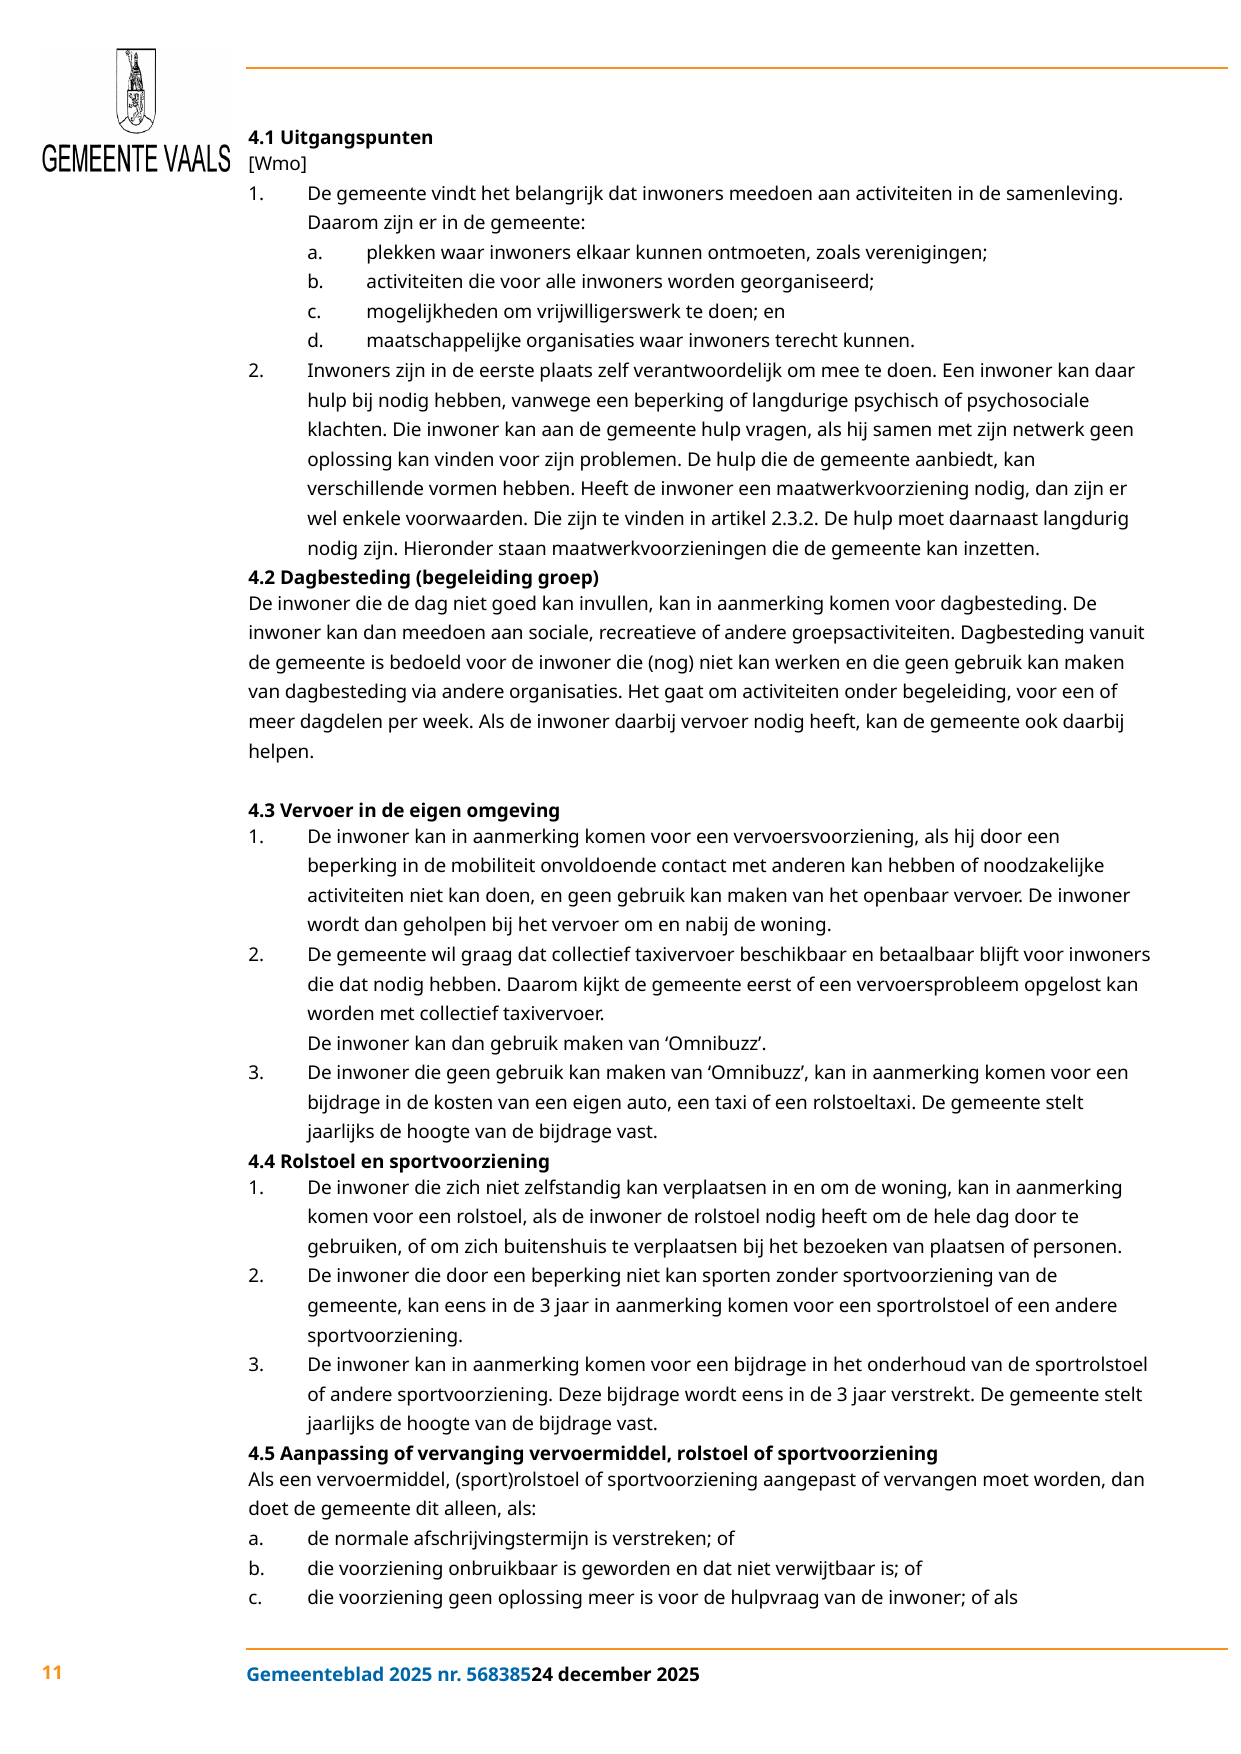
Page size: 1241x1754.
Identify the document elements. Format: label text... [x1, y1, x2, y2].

list de normale afschrijvingstermijn is verstreken; of [248, 1525, 1152, 1551]
list De inwoner kan in aanmerking komen voor een vervoersvoorziening, als hij door een beperking in de mobiliteit onvoldoende contact met anderen kan hebben of noodzakelijke activiteiten niet kan doen, en geen gebruik kan maken van het openbaar vervoer. De inwoner wordt dan geholpen bij het vervoer om en nabij de woning. [248, 823, 1152, 937]
list De inwoner die door een beperking niet kan sporten zonder sportvoorziening van de gemeente, kan eens in de 3 jaar in aanmerking komen voor een sportrolstoel of een andere sportvoorziening. [248, 1263, 1152, 1348]
text 4.3 Vervoer in de eigen omgeving [248, 797, 1152, 823]
list die voorziening geen oplossing meer is voor de hulpvraag van de inwoner; of als [248, 1584, 1152, 1610]
list De inwoner die geen gebruik kan maken van ‘Omnibuzz’, kan in aanmerking komen voor een bijdrage in de kosten van een eigen auto, een taxi of een rolstoeltaxi. De gemeente stelt jaarlijks de hoogte van de bijdrage vast. [248, 1059, 1152, 1144]
text De inwoner die de dag niet goed kan invullen, kan in aanmerking komen voor dagbesteding. De inwoner kan dan meedoen aan sociale, recreatieve of andere groepsactiviteiten. Dagbesteding vanuit de gemeente is bedoeld voor de inwoner die (nog) niet kan werken en die geen gebruik kan maken van dagbesteding via andere organisaties. Het gaat om activiteiten onder begeleiding, voor een of meer dagdelen per week. Als de inwoner daarbij vervoer nodig heeft, kan de gemeente ook daarbij helpen. [248, 590, 1152, 764]
list die voorziening onbruikbaar is geworden en dat niet verwijtbaar is; of [248, 1555, 1152, 1580]
text 4.4 Rolstoel en sportvoorziening [248, 1148, 1152, 1174]
text 4.1 Uitgangspunten [248, 124, 1152, 150]
list De gemeente wil graag dat collectief taxivervoer beschikbaar en betaalbaar blijft voor inwoners die dat nodig hebben. Daarom kijkt de gemeente eerst of een vervoersprobleem opgelost kan worden met collectief taxivervoer. [248, 941, 1152, 1026]
picture [41, 47, 231, 172]
list plekken waar inwoners elkaar kunnen ontmoeten, zoals verenigingen; [307, 239, 1152, 264]
list De inwoner die zich niet zelfstandig kan verplaatsen in en om de woning, kan in aanmerking komen voor een rolstoel, als de inwoner de rolstoel nodig heeft om de hele dag door te gebruiken, of om zich buitenshuis te verplaatsen bij het bezoeken van plaatsen of personen. [248, 1174, 1152, 1259]
list De inwoner kan dan gebruik maken van ‘Omnibuzz’. [248, 1030, 1152, 1056]
text [Wmo] [248, 150, 1152, 176]
list mogelijkheden om vrijwilligerswerk te doen; en [307, 298, 1152, 324]
list activiteiten die voor alle inwoners worden georganiseerd; [307, 268, 1152, 294]
text 4.5 Aanpassing of vervanging vervoermiddel, rolstoel of sportvoorziening [248, 1440, 1152, 1466]
list Inwoners zijn in de eerste plaats zelf verantwoordelijk om mee te doen. Een inwoner kan daar hulp bij nodig hebben, vanwege een beperking of langdurige psychisch of psychosociale klachten. Die inwoner kan aan de gemeente hulp vragen, als hij samen met zijn netwerk geen oplossing kan vinden voor zijn problemen. De hulp die de gemeente aanbiedt, kan verschillende vormen hebben. Heeft de inwoner een maatwerkvoorziening nodig, dan zijn er wel enkele voorwaarden. Die zijn te vinden in artikel 2.3.2. De hulp moet daarnaast langdurig nodig zijn. Hieronder staan maatwerkvoorzieningen die de gemeente kan inzetten. [248, 357, 1152, 560]
text Als een vervoermiddel, (sport)rolstoel of sportvoorziening aangepast of vervangen moet worden, dan doet de gemeente dit alleen, als: [248, 1466, 1152, 1521]
list De inwoner kan in aanmerking komen voor een bijdrage in het onderhoud van de sportrolstoel of andere sportvoorziening. Deze bijdrage wordt eens in de 3 jaar verstrekt. De gemeente stelt jaarlijks de hoogte van de bijdrage vast. [248, 1351, 1152, 1436]
list maatschappelijke organisaties waar inwoners terecht kunnen. [307, 328, 1152, 353]
text 4.2 Dagbesteding (begeleiding groep) [248, 564, 1152, 590]
list De gemeente vindt het belangrijk dat inwoners meedoen aan activiteiten in de samenleving. Daarom zijn er in de gemeente: [248, 180, 1152, 235]
